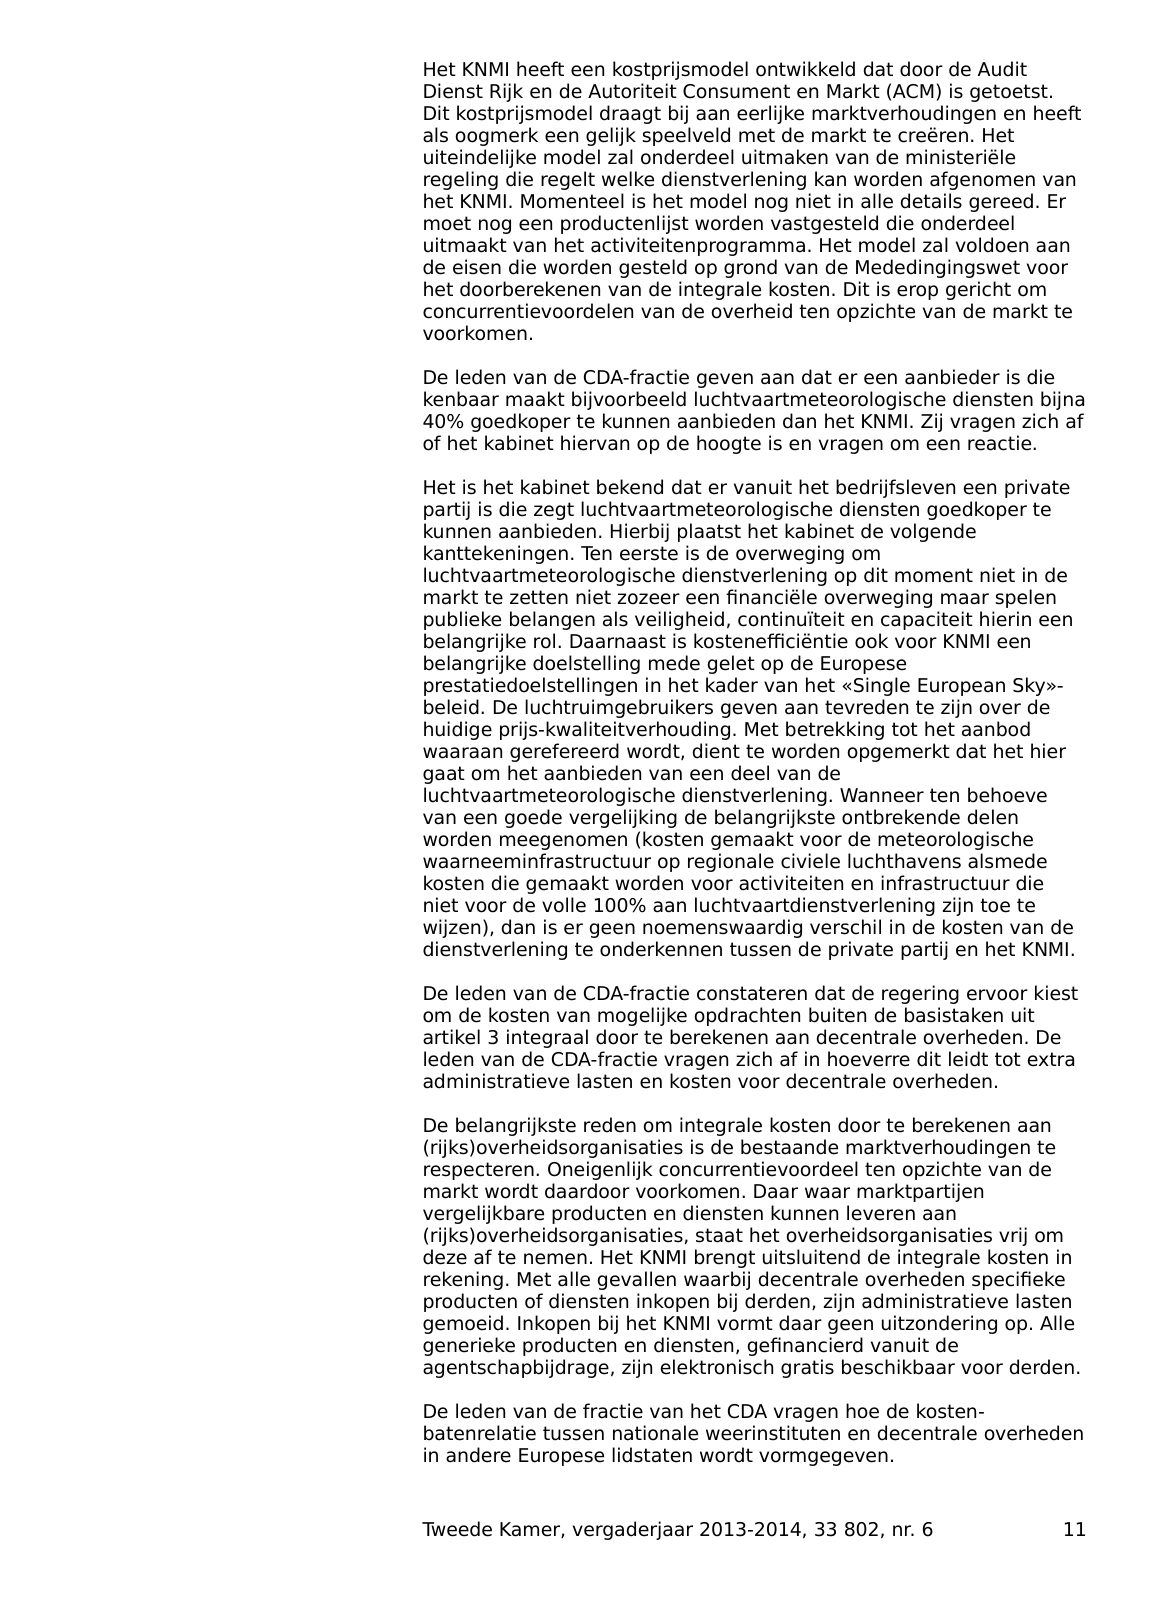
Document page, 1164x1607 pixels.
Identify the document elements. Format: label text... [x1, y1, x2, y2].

text De leden van de CDA-fractie constateren dat de regering ervoor kiest om de kosten van mogelijke opdrachten buiten de basistaken uit artikel 3 integraal door te berekenen aan decentrale overheden. De leden van de CDA-fractie vragen zich af in hoeverre dit leidt tot extra administratieve lasten en kosten voor decentrale overheden. [422, 983, 1087, 1093]
text De leden van de CDA-fractie geven aan dat er een aanbieder is die kenbaar maakt bijvoorbeeld luchtvaartmeteorologische diensten bijna 40% goedkoper te kunnen aanbieden dan het KNMI. Zij vragen zich af of het kabinet hiervan op de hoogte is en vragen om een reactie. [422, 367, 1087, 455]
text Het KNMI heeft een kostprijsmodel ontwikkeld dat door de Audit Dienst Rijk en de Autoriteit Consument en Markt (ACM) is getoetst. Dit kostprijsmodel draagt bij aan eerlijke marktverhoudingen en heeft als oogmerk een gelijk speelveld met de markt te creëren. Het uiteindelijke model zal onderdeel uitmaken van de ministeriële regeling die regelt welke dienstverlening kan worden afgenomen van het KNMI. Momenteel is het model nog niet in alle details gereed. Er moet nog een productenlijst worden vastgesteld die onderdeel uitmaakt van het activiteitenprogramma. Het model zal voldoen aan de eisen die worden gesteld op grond van de Mededingingswet voor het doorberekenen van de integrale kosten. Dit is erop gericht om concurrentievoordelen van de overheid ten opzichte van de markt te voorkomen. [422, 59, 1087, 345]
text De leden van de fractie van het CDA vragen hoe de kosten-batenrelatie tussen nationale weerinstituten en decentrale overheden in andere Europese lidstaten wordt vormgegeven. [422, 1401, 1087, 1467]
text Het is het kabinet bekend dat er vanuit het bedrijfsleven een private partij is die zegt luchtvaartmeteorologische diensten goedkoper te kunnen aanbieden. Hierbij plaatst het kabinet de volgende kanttekeningen. Ten eerste is de overweging om luchtvaartmeteorologische dienstverlening op dit moment niet in de markt te zetten niet zozeer een financiële overweging maar spelen publieke belangen als veiligheid, continuïteit en capaciteit hierin een belangrijke rol. Daarnaast is kostenefficiëntie ook voor KNMI een belangrijke doelstelling mede gelet op de Europese prestatiedoelstellingen in het kader van het «Single European Sky»-beleid. De luchtruimgebruikers geven aan tevreden te zijn over de huidige prijs-kwaliteitverhouding. Met betrekking tot het aanbod waaraan gerefereerd wordt, dient te worden opgemerkt dat het hier gaat om het aanbieden van een deel van de luchtvaartmeteorologische dienstverlening. Wanneer ten behoeve van een goede vergelijking de belangrijkste ontbrekende delen worden meegenomen (kosten gemaakt voor de meteorologische waarneeminfrastructuur op regionale civiele luchthavens alsmede kosten die gemaakt worden voor activiteiten en infrastructuur die niet voor de volle 100% aan luchtvaartdienstverlening zijn toe te wijzen), dan is er geen noemenswaardig verschil in de kosten van de dienstverlening te onderkennen tussen de private partij en het KNMI. [422, 477, 1087, 961]
text De belangrijkste reden om integrale kosten door te berekenen aan (rijks)overheidsorganisaties is de bestaande marktverhoudingen te respecteren. Oneigenlijk concurrentievoordeel ten opzichte van de markt wordt daardoor voorkomen. Daar waar marktpartijen vergelijkbare producten en diensten kunnen leveren aan (rijks)overheidsorganisaties, staat het overheidsorganisaties vrij om deze af te nemen. Het KNMI brengt uitsluitend de integrale kosten in rekening. Met alle gevallen waarbij decentrale overheden specifieke producten of diensten inkopen bij derden, zijn administratieve lasten gemoeid. Inkopen bij het KNMI vormt daar geen uitzondering op. Alle generieke producten en diensten, gefinancierd vanuit de agentschapbijdrage, zijn elektronisch gratis beschikbaar voor derden. [422, 1115, 1087, 1379]
